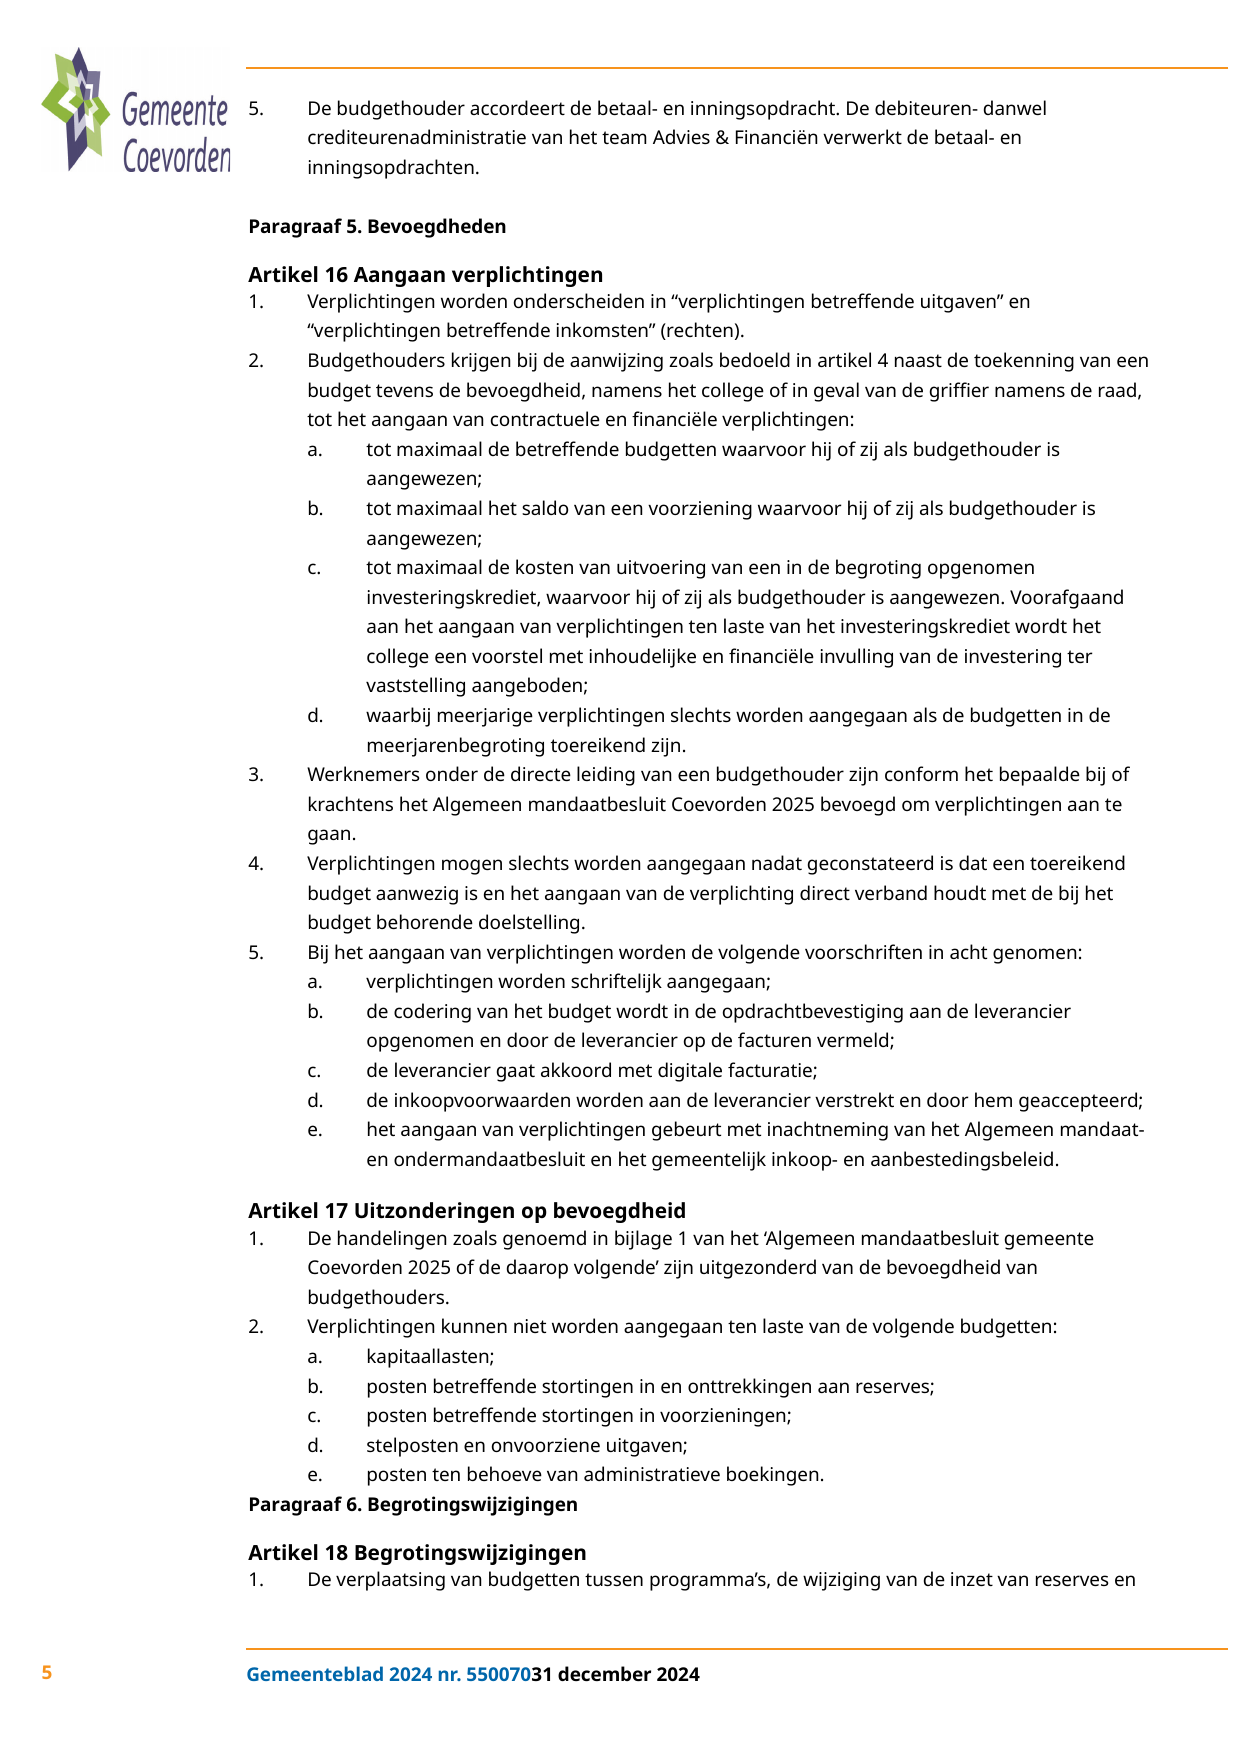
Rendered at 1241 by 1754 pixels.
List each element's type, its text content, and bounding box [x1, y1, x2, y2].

list Verplichtingen kunnen niet worden aangegaan ten laste van de volgende budgetten: [248, 1314, 1152, 1339]
list verplichtingen worden schriftelijk aangegaan; [307, 968, 1152, 994]
text Artikel 17 Uitzonderingen op bevoegdheid [248, 1196, 1152, 1225]
list kapitaallasten; [307, 1343, 1152, 1369]
list de codering van het budget wordt in de opdrachtbevestiging aan de leverancier opgenomen en door de leverancier op de facturen vermeld; [307, 998, 1152, 1053]
list stelposten en onvoorziene uitgaven; [307, 1432, 1152, 1458]
list waarbij meerjarige verplichtingen slechts worden aangegaan als de budgetten in de meerjarenbegroting toereikend zijn. [307, 702, 1152, 758]
list De verplaatsing van budgetten tussen programma’s, de wijziging van de inzet van reserves en [248, 1566, 1152, 1592]
list De handelingen zoals genoemd in bijlage 1 van het ‘Algemeen mandaatbesluit gemeente Coevorden 2025 of de daarop volgende’ zijn uitgezonderd van de bevoegdheid van budgethouders. [248, 1225, 1152, 1310]
list tot maximaal de betreffende budgetten waarvoor hij of zij als budgethouder is aangewezen; [307, 436, 1152, 491]
list De budgethouder accordeert de betaal- en inningsopdracht. De debiteuren- danwel crediteurenadministratie van het team Advies & Financiën verwerkt de betaal- en inningsopdrachten. [248, 95, 1152, 180]
text Paragraaf 6. Begrotingswijzigingen [248, 1491, 1152, 1517]
list posten betreffende stortingen in en onttrekkingen aan reserves; [307, 1373, 1152, 1398]
list tot maximaal het saldo van een voorziening waarvoor hij of zij als budgethouder is aangewezen; [307, 495, 1152, 551]
list posten ten behoeve van administratieve boekingen. [307, 1462, 1152, 1487]
text Artikel 16 Aangaan verplichtingen [248, 260, 1152, 288]
list de leverancier gaat akkoord met digitale facturatie; [307, 1057, 1152, 1083]
list de inkoopvoorwaarden worden aan de leverancier verstrekt en door hem geaccepteerd; [307, 1087, 1152, 1113]
list Verplichtingen worden onderscheiden in “verplichtingen betreffende uitgaven” en “verplichtingen betreffende inkomsten” (rechten). [248, 288, 1152, 343]
list het aangaan van verplichtingen gebeurt met inachtneming van het Algemeen mandaat- en ondermandaatbesluit en het gemeentelijk inkoop- en aanbestedingsbeleid. [307, 1116, 1152, 1172]
picture [41, 47, 231, 172]
list Bij het aangaan van verplichtingen worden de volgende voorschriften in acht genomen: [248, 939, 1152, 965]
list tot maximaal de kosten van uitvoering van een in de begroting opgenomen investeringskrediet, waarvoor hij of zij als budgethouder is aangewezen. Voorafgaand aan het aangaan van verplichtingen ten laste van het investeringskrediet wordt het college een voorstel met inhoudelijke en financiële invulling van de investering ter vaststelling aangeboden; [307, 554, 1152, 698]
text Paragraaf 5. Bevoegdheden [248, 213, 1152, 239]
list posten betreffende stortingen in voorzieningen; [307, 1402, 1152, 1428]
list Verplichtingen mogen slechts worden aangegaan nadat geconstateerd is dat een toereikend budget aanwezig is en het aangaan van de verplichting direct verband houdt met de bij het budget behorende doelstelling. [248, 850, 1152, 935]
text Artikel 18 Begrotingswijzigingen [248, 1538, 1152, 1566]
list Budgethouders krijgen bij de aanwijzing zoals bedoeld in artikel 4 naast de toekenning van een budget tevens de bevoegdheid, namens het college of in geval van de griffier namens de raad, tot het aangaan van contractuele en financiële verplichtingen: [248, 347, 1152, 432]
list Werknemers onder de directe leiding van een budgethouder zijn conform het bepaalde bij of krachtens het Algemeen mandaatbesluit Coevorden 2025 bevoegd om verplichtingen aan te gaan. [248, 761, 1152, 846]
